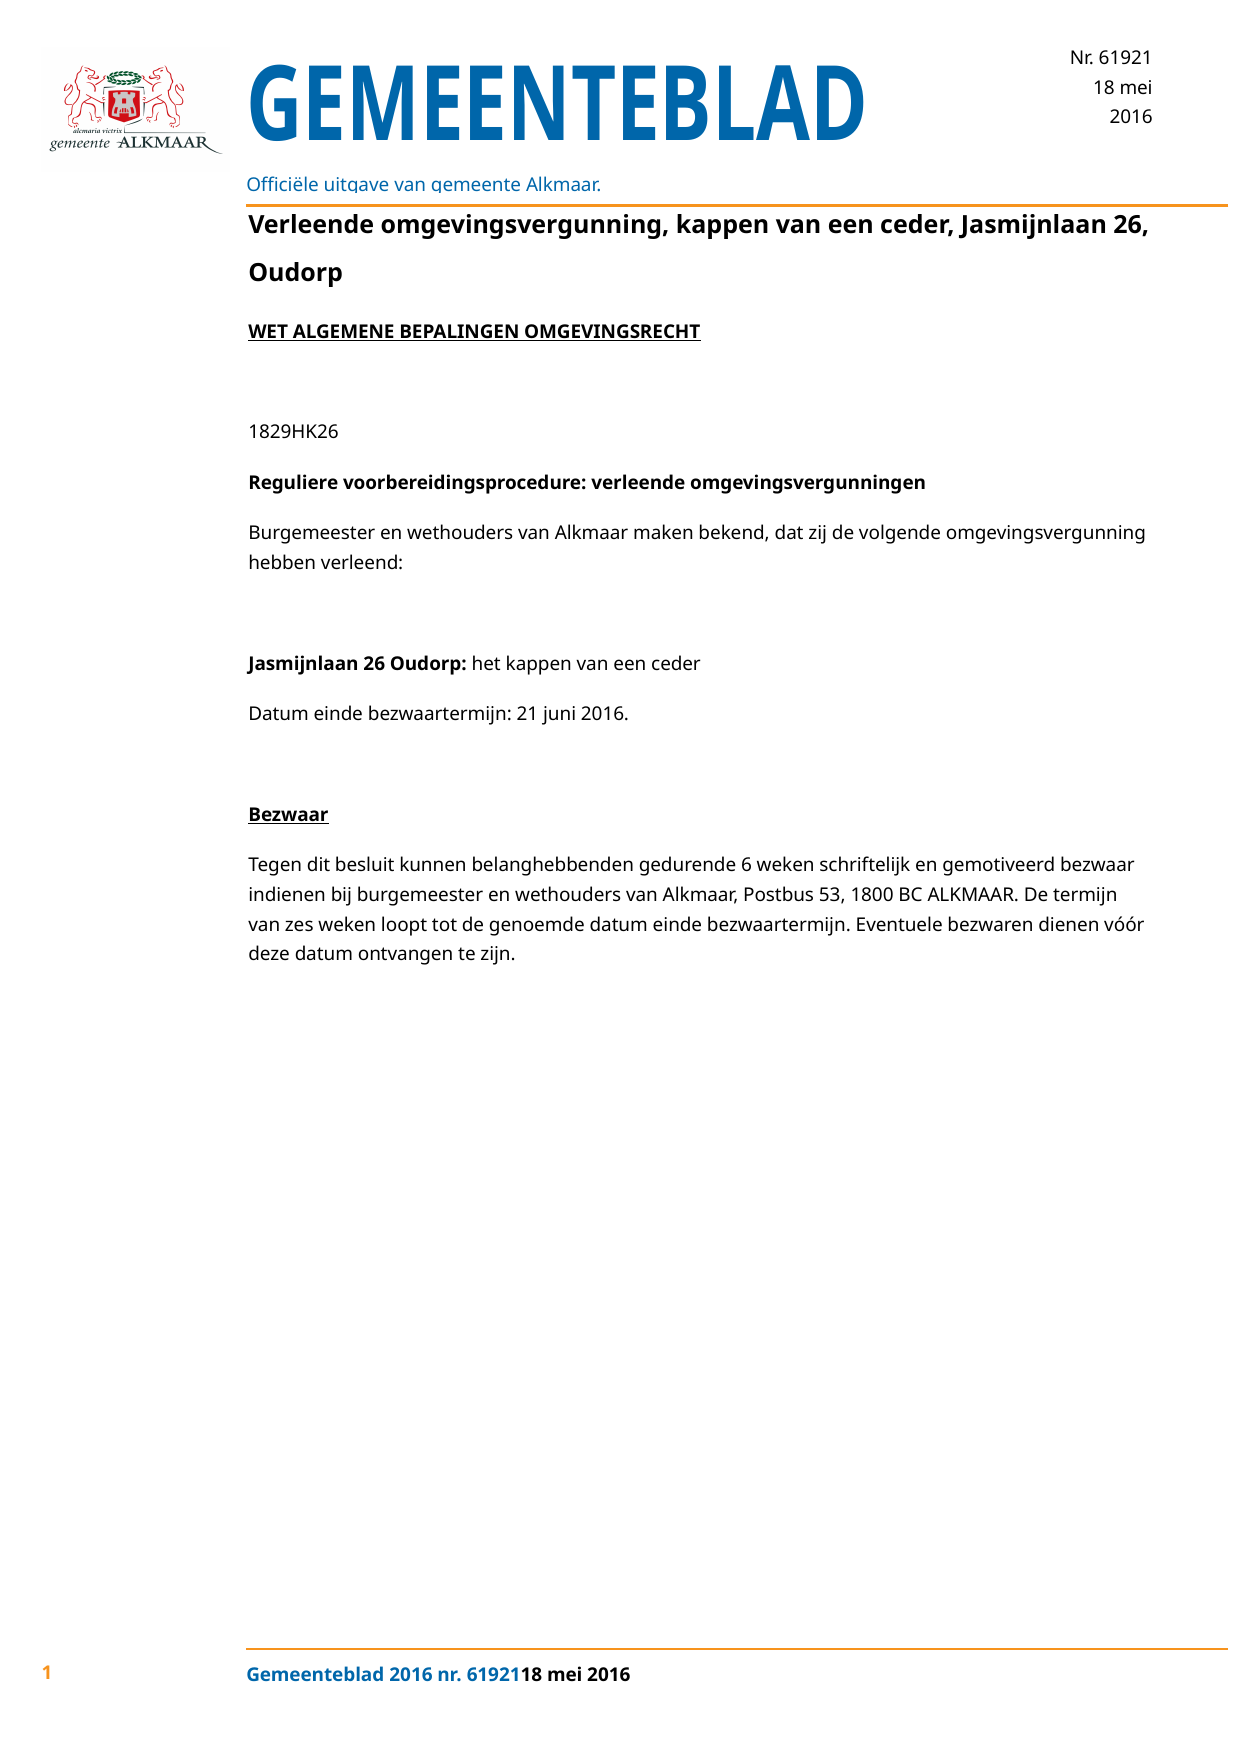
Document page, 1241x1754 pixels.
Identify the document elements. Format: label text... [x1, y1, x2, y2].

picture [41, 47, 231, 172]
text Jasmijnlaan 26 Oudorp: het kappen van een ceder [248, 650, 1152, 676]
text Reguliere voorbereidingsprocedure: verleende omgevingsvergunningen [248, 469, 1152, 495]
text Tegen dit besluit kunnen belanghebbenden gedurende 6 weken schriftelijk en gemotiveerd bezwaar indienen bij burgemeester en wethouders van Alkmaar, Postbus 53, 1800 BC ALKMAAR. De termijn van zes weken loopt tot de genoemde datum einde bezwaartermijn. Eventuele bezwaren dienen vóór deze datum ontvangen te zijn. [248, 852, 1152, 966]
text WET ALGEMENE BEPALINGEN OMGEVINGSRECHT [248, 318, 1152, 344]
text Bezwaar [248, 801, 1152, 827]
text Burgemeester en wethouders van Alkmaar maken bekend, dat zij de volgende omgevingsvergunning hebben verleend: [248, 519, 1152, 575]
text Datum einde bezwaartermijn: 21 juni 2016. [248, 700, 1152, 726]
text Verleende omgevingsvergunning, kappen van een ceder, Jasmijnlaan 26, Oudorp [248, 207, 1152, 288]
text 1829HK26 [248, 419, 1152, 444]
